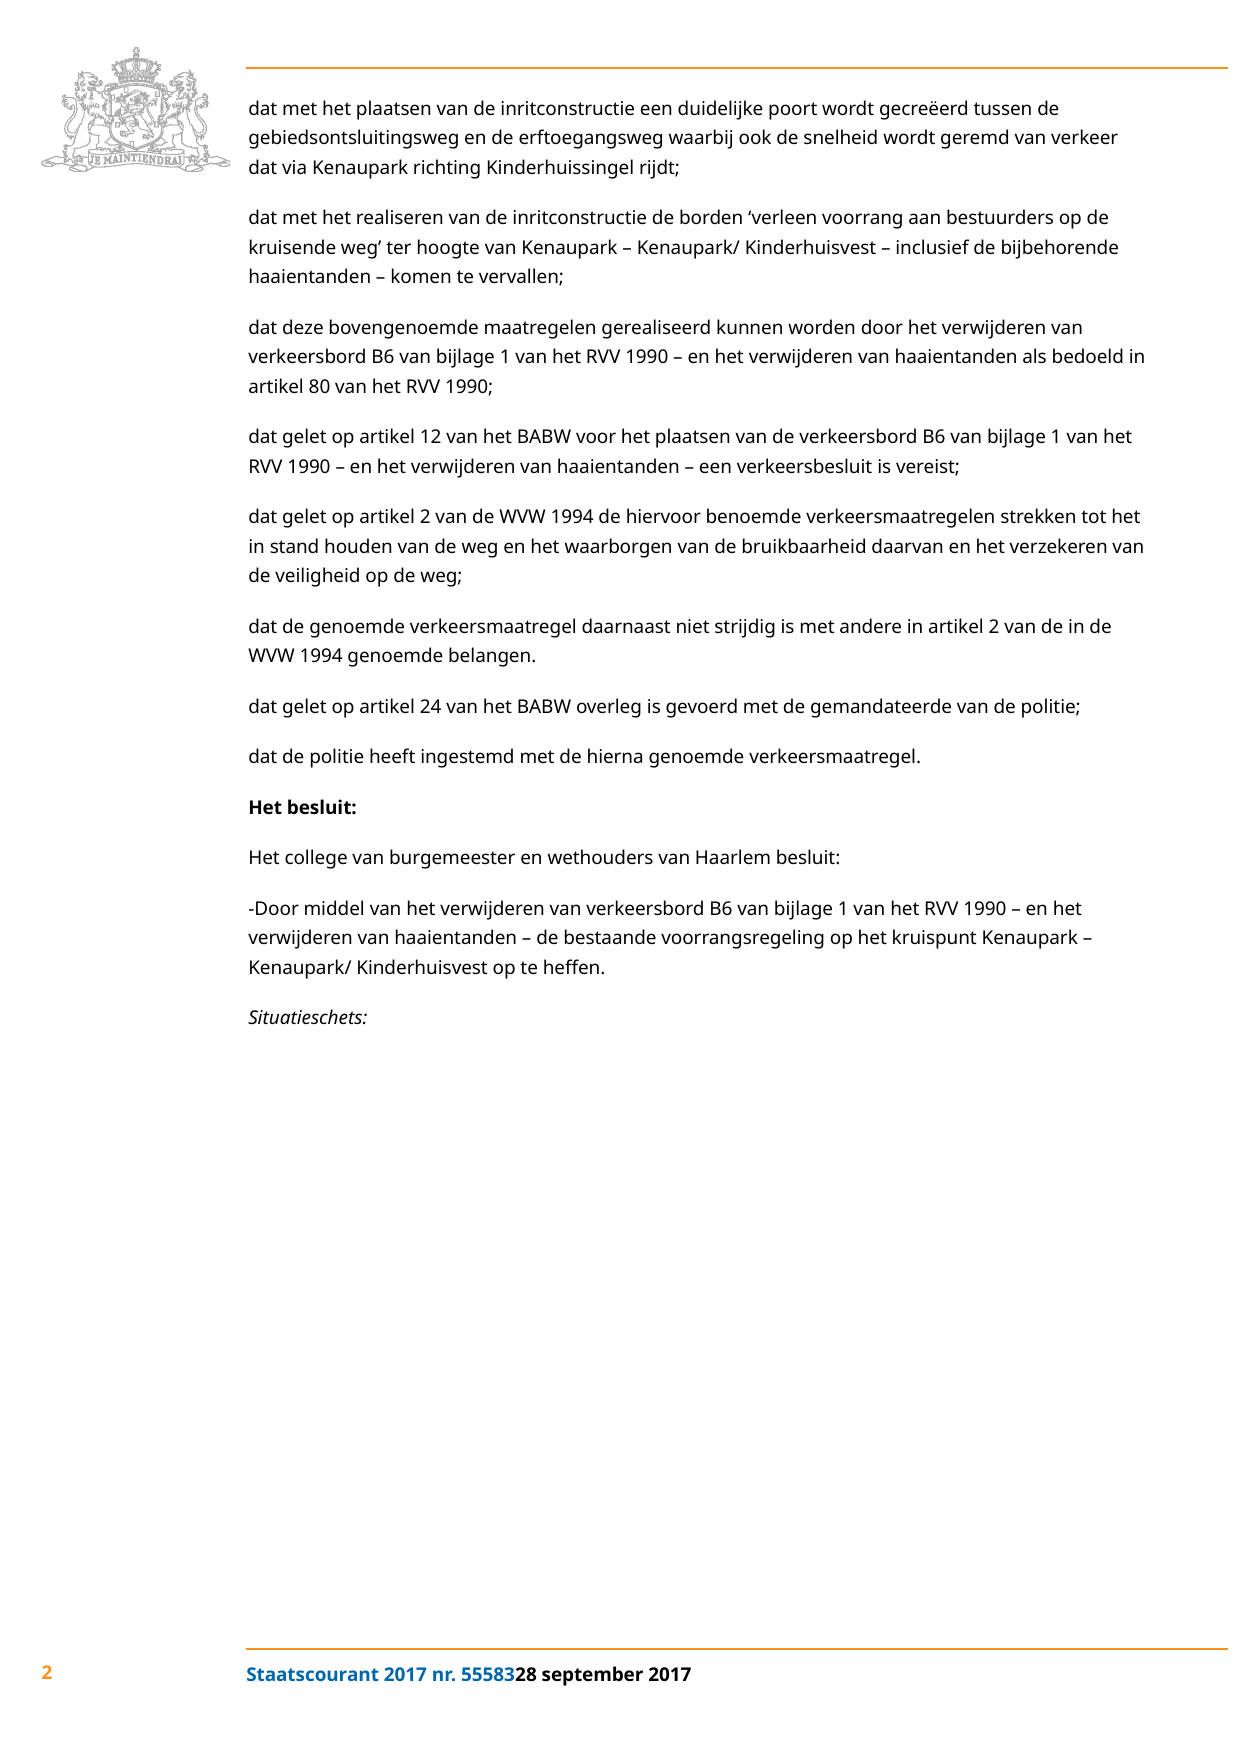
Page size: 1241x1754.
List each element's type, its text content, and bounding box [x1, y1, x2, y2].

text dat de politie heeft ingestemd met de hierna genoemde verkeersmaatregel. [248, 743, 1152, 769]
text dat met het realiseren van de inritconstructie de borden ‘verleen voorrang aan bestuurders op de kruisende weg’ ter hoogte van Kenaupark – Kenaupark/ Kinderhuisvest – inclusief de bijbehorende haaientanden – komen te vervallen; [248, 204, 1152, 289]
text dat gelet op artikel 2 van de WVW 1994 de hiervoor benoemde verkeersmaatregelen strekken tot het in stand houden van de weg en het waarborgen van de bruikbaarheid daarvan en het verzekeren van de veiligheid op de weg; [248, 503, 1152, 588]
text dat gelet op artikel 12 van het BABW voor het plaatsen van de verkeersbord B6 van bijlage 1 van het RVV 1990 – en het verwijderen van haaientanden – een verkeersbesluit is vereist; [248, 423, 1152, 479]
text dat gelet op artikel 24 van het BABW overleg is gevoerd met de gemandateerde van de politie; [248, 693, 1152, 719]
text Het college van burgemeester en wethouders van Haarlem besluit: [248, 844, 1152, 870]
text dat met het plaatsen van de inritconstructie een duidelijke poort wordt gecreëerd tussen de gebiedsontsluitingsweg en de erftoegangsweg waarbij ook de snelheid wordt geremd van verkeer dat via Kenaupark richting Kinderhuissingel rijdt; [248, 95, 1152, 180]
text dat deze bovengenoemde maatregelen gerealiseerd kunnen worden door het verwijderen van verkeersbord B6 van bijlage 1 van het RVV 1990 – en het verwijderen van haaientanden als bedoeld in artikel 80 van het RVV 1990; [248, 314, 1152, 399]
text dat de genoemde verkeersmaatregel daarnaast niet strijdig is met andere in artikel 2 van de in de WVW 1994 genoemde belangen. [248, 613, 1152, 668]
text -Door middel van het verwijderen van verkeersbord B6 van bijlage 1 van het RVV 1990 – en het verwijderen van haaientanden – de bestaande voorrangsregeling op het kruispunt Kenaupark – Kenaupark/ Kinderhuisvest op te heffen. [248, 895, 1152, 980]
picture [41, 47, 231, 172]
text Situatieschets: [248, 1004, 1152, 1030]
text Het besluit: [248, 794, 1152, 820]
